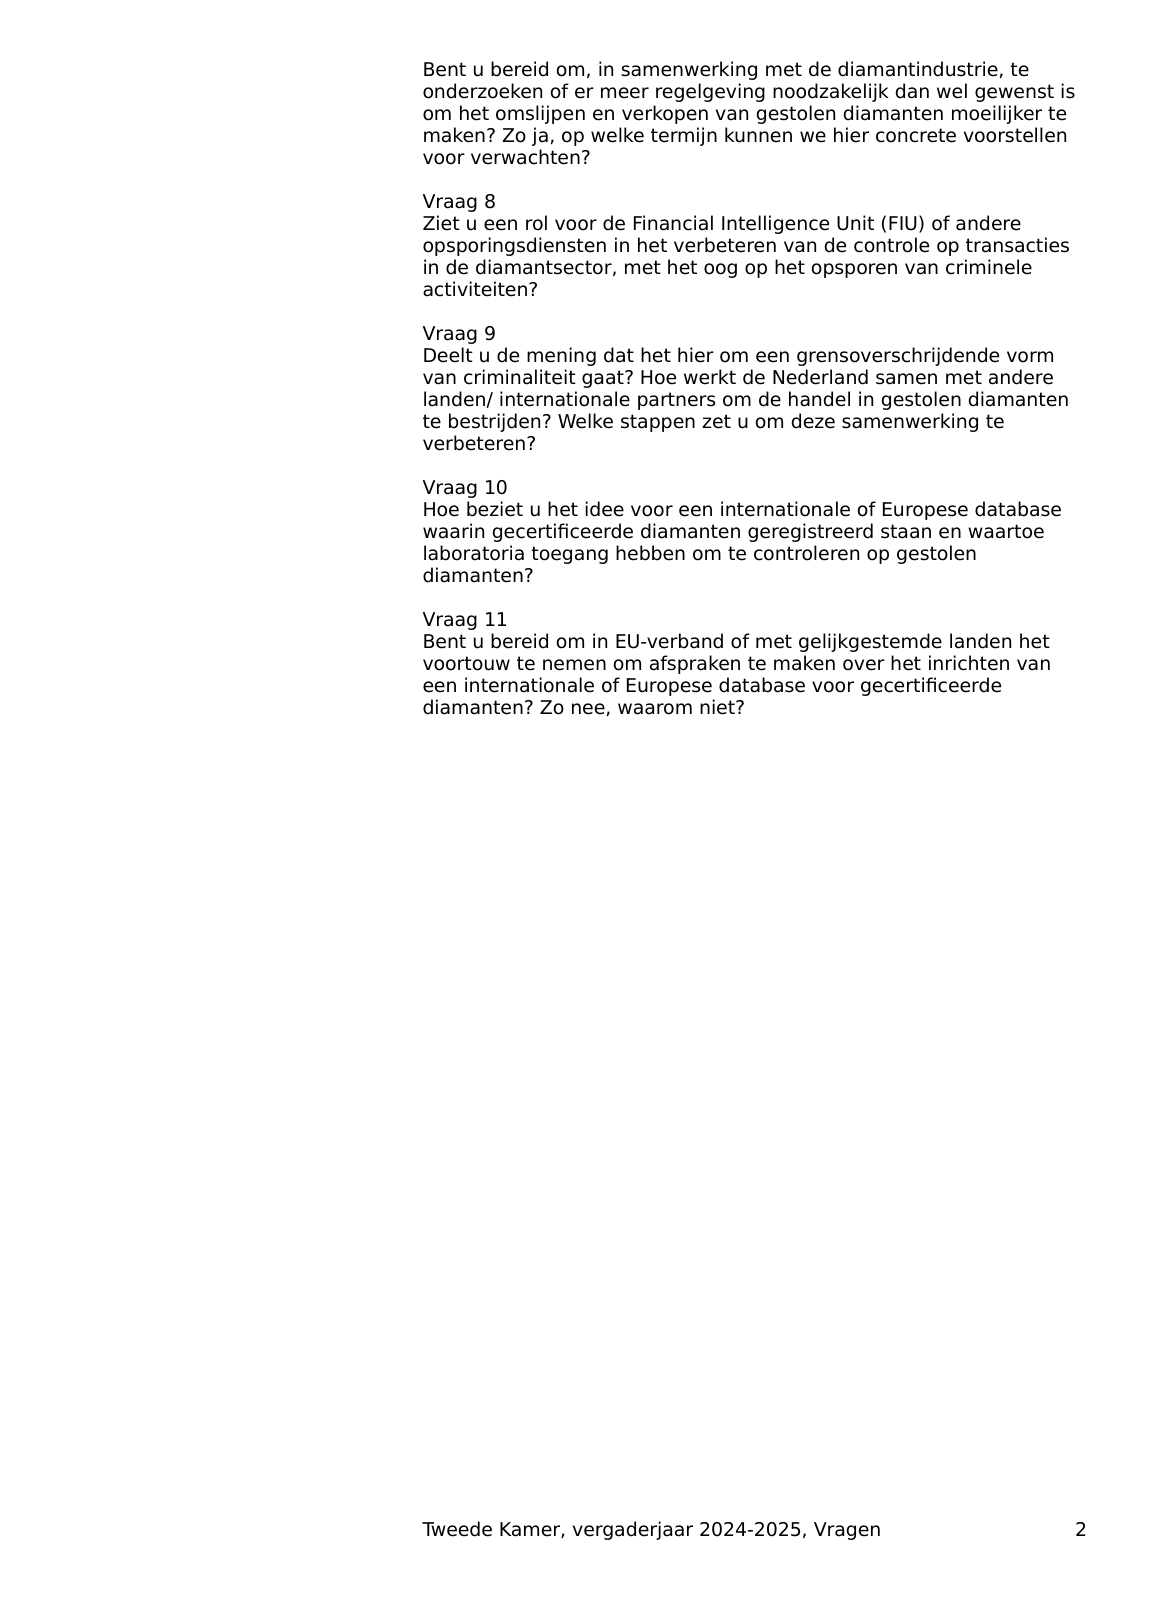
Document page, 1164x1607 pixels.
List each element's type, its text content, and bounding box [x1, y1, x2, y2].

text Bent u bereid om, in samenwerking met de diamantindustrie, te onderzoeken of er meer regelgeving noodzakelijk dan wel gewenst is om het omslijpen en verkopen van gestolen diamanten moeilijker te maken? Zo ja, op welke termijn kunnen we hier concrete voorstellen voor verwachten? [422, 59, 1087, 169]
text Vraag 9 [422, 323, 1087, 345]
text Vraag 8 [422, 191, 1087, 213]
text Hoe beziet u het idee voor een internationale of Europese database waarin gecertificeerde diamanten geregistreerd staan en waartoe laboratoria toegang hebben om te controleren op gestolen diamanten? [422, 499, 1087, 587]
text Ziet u een rol voor de Financial Intelligence Unit (FIU) of andere opsporingsdiensten in het verbeteren van de controle op transacties in de diamantsector, met het oog op het opsporen van criminele activiteiten? [422, 213, 1087, 301]
text Vraag 10 [422, 477, 1087, 499]
text Deelt u de mening dat het hier om een grensoverschrijdende vorm van criminaliteit gaat? Hoe werkt de Nederland samen met andere landen/ internationale partners om de handel in gestolen diamanten te bestrijden? Welke stappen zet u om deze samenwerking te verbeteren? [422, 345, 1087, 455]
text Vraag 11 [422, 609, 1087, 631]
text Bent u bereid om in EU-verband of met gelijkgestemde landen het voortouw te nemen om afspraken te maken over het inrichten van een internationale of Europese database voor gecertificeerde diamanten? Zo nee, waarom niet? [422, 631, 1087, 719]
